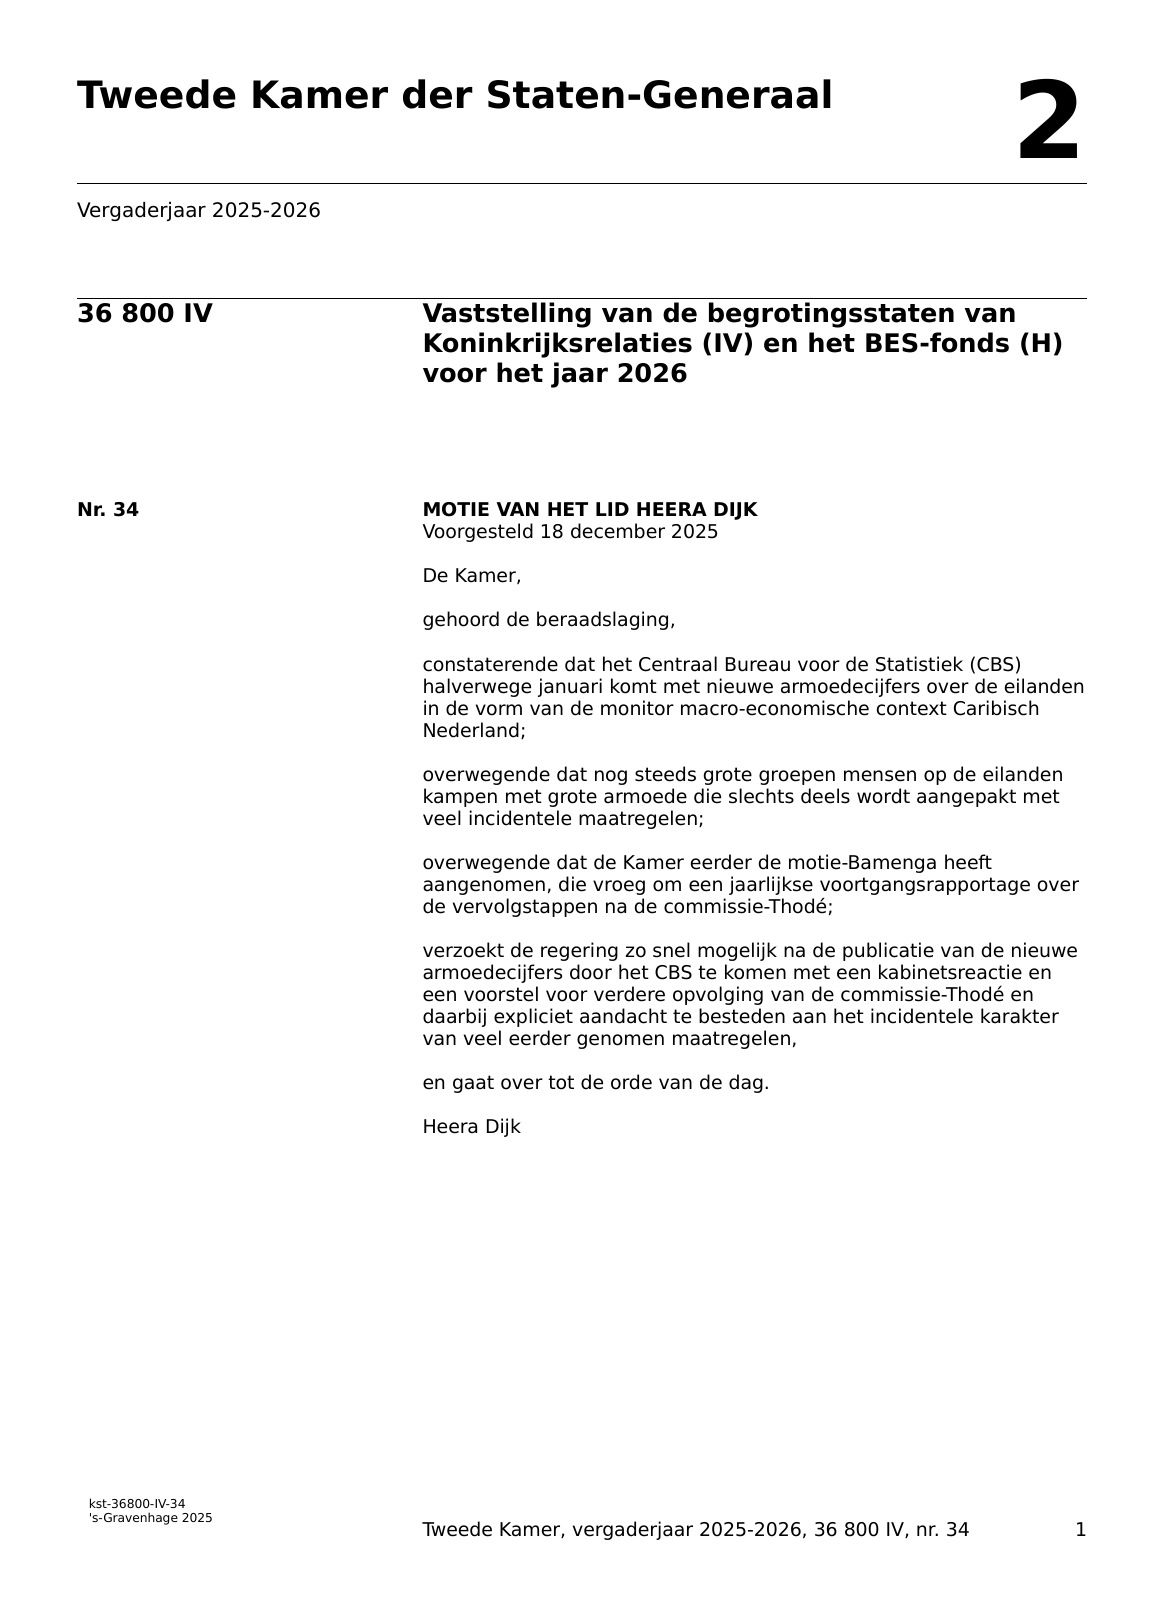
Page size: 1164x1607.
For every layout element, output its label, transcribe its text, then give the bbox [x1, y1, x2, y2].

text 's-Gravenhage 2025 [88, 1511, 323, 1525]
text overwegende dat de Kamer eerder de motie-Bamenga heeft aangenomen, die vroeg om een jaarlijkse voortgangsrapportage over de vervolgstappen na de commissie-Thodé; [422, 852, 1087, 918]
text kst-36800-IV-34 [88, 1497, 323, 1511]
subtitle 36 800 IV Vaststelling van de begrotingsstaten van Koninkrijksrelaties (IV) en het BES-fonds (H) voor het jaar 2026 [77, 299, 1087, 388]
subtitle Nr. 34 MOTIE VAN HET LID HEERA DIJK [77, 499, 1087, 521]
table_header 2 [886, 59, 1087, 183]
text en gaat over tot de orde van de dag. [422, 1072, 1087, 1094]
table_header Tweede Kamer der Staten-Generaal [77, 59, 886, 183]
table_cell Vergaderjaar 2025-2026 [77, 184, 1087, 298]
text gehoord de beraadslaging, [422, 609, 1087, 631]
text Voorgesteld 18 december 2025 [422, 521, 1087, 543]
text verzoekt de regering zo snel mogelijk na de publicatie van de nieuwe armoedecijfers door het CBS te komen met een kabinetsreactie en een voorstel voor verdere opvolging van de commissie-Thodé en daarbij expliciet aandacht te besteden aan het incidentele karakter van veel eerder genomen maatregelen, [422, 940, 1087, 1050]
text constaterende dat het Centraal Bureau voor de Statistiek (CBS) halverwege januari komt met nieuwe armoedecijfers over de eilanden in de vorm van de monitor macro-economische context Caribisch Nederland; [422, 653, 1087, 741]
text De Kamer, [422, 565, 1087, 587]
text Heera Dijk [422, 1116, 1087, 1138]
text overwegende dat nog steeds grote groepen mensen op de eilanden kampen met grote armoede die slechts deels wordt aangepakt met veel incidentele maatregelen; [422, 764, 1087, 829]
